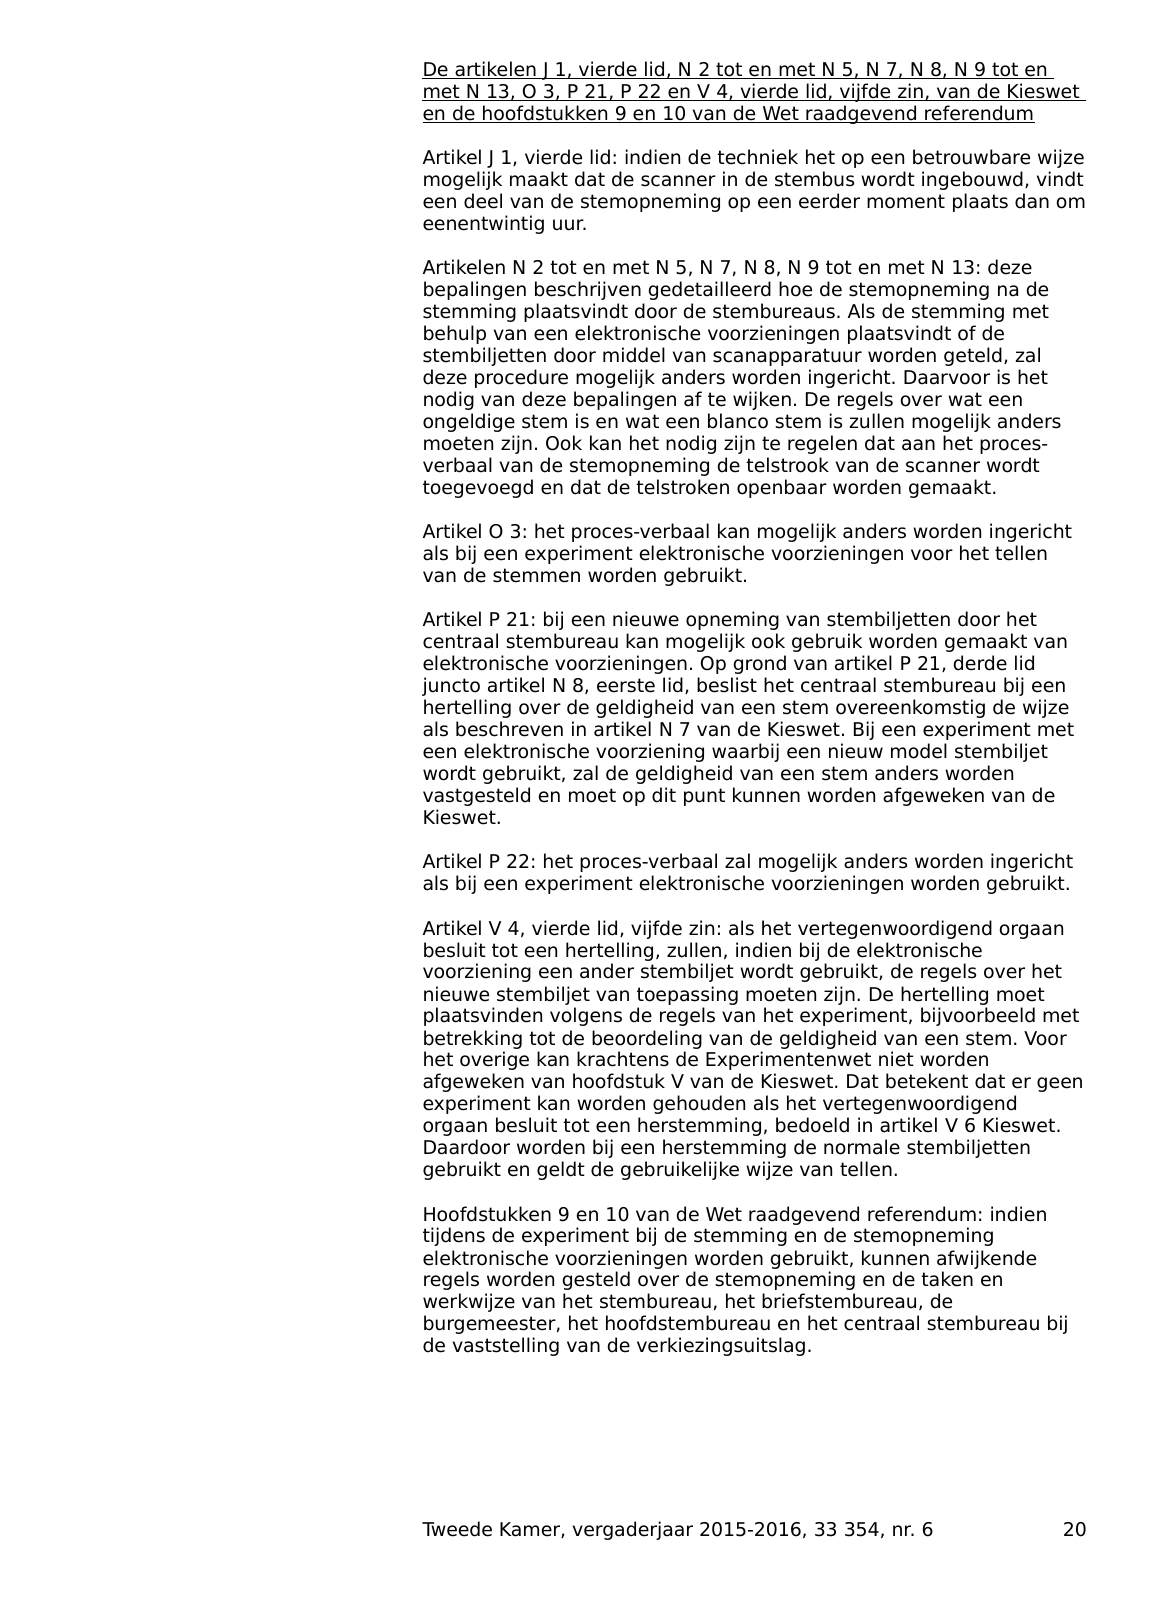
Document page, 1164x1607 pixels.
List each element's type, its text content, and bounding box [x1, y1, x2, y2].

text Artikelen N 2 tot en met N 5, N 7, N 8, N 9 tot en met N 13: deze bepalingen beschrijven gedetailleerd hoe de stemopneming na de stemming plaatsvindt door de stembureaus. Als de stemming met behulp van een elektronische voorzieningen plaatsvindt of de stembiljetten door middel van scanapparatuur worden geteld, zal deze procedure mogelijk anders worden ingericht. Daarvoor is het nodig van deze bepalingen af te wijken. De regels over wat een ongeldige stem is en wat een blanco stem is zullen mogelijk anders moeten zijn. Ook kan het nodig zijn te regelen dat aan het proces-verbaal van de stemopneming de telstrook van de scanner wordt toegevoegd en dat de telstroken openbaar worden gemaakt. [422, 257, 1087, 499]
text Hoofdstukken 9 en 10 van de Wet raadgevend referendum: indien tijdens de experiment bij de stemming en de stemopneming elektronische voorzieningen worden gebruikt, kunnen afwijkende regels worden gesteld over de stemopneming en de taken en werkwijze van het stembureau, het briefstembureau, de burgemeester, het hoofdstembureau en het centraal stembureau bij de vaststelling van de verkiezingsuitslag. [422, 1203, 1087, 1357]
text Artikel J 1, vierde lid: indien de techniek het op een betrouwbare wijze mogelijk maakt dat de scanner in de stembus wordt ingebouwd, vindt een deel van de stemopneming op een eerder moment plaats dan om eenentwintig uur. [422, 147, 1087, 235]
text Artikel P 22: het proces-verbaal zal mogelijk anders worden ingericht als bij een experiment elektronische voorzieningen worden gebruikt. [422, 851, 1087, 895]
subtitle De artikelen J 1, vierde lid, N 2 tot en met N 5, N 7, N 8, N 9 tot en met N 13, O 3, P 21, P 22 en V 4, vierde lid, vijfde zin, van de Kieswet en de hoofdstukken 9 en 10 van de Wet raadgevend referendum [422, 59, 1087, 125]
text Artikel P 21: bij een nieuwe opneming van stembiljetten door het centraal stembureau kan mogelijk ook gebruik worden gemaakt van elektronische voorzieningen. Op grond van artikel P 21, derde lid juncto artikel N 8, eerste lid, beslist het centraal stembureau bij een hertelling over de geldigheid van een stem overeenkomstig de wijze als beschreven in artikel N 7 van de Kieswet. Bij een experiment met een elektronische voorziening waarbij een nieuw model stembiljet wordt gebruikt, zal de geldigheid van een stem anders worden vastgesteld en moet op dit punt kunnen worden afgeweken van de Kieswet. [422, 609, 1087, 829]
text Artikel O 3: het proces-verbaal kan mogelijk anders worden ingericht als bij een experiment elektronische voorzieningen voor het tellen van de stemmen worden gebruikt. [422, 521, 1087, 587]
text Artikel V 4, vierde lid, vijfde zin: als het vertegenwoordigend orgaan besluit tot een hertelling, zullen, indien bij de elektronische voorziening een ander stembiljet wordt gebruikt, de regels over het nieuwe stembiljet van toepassing moeten zijn. De hertelling moet plaatsvinden volgens de regels van het experiment, bijvoorbeeld met betrekking tot de beoordeling van de geldigheid van een stem. Voor het overige kan krachtens de Experimentenwet niet worden afgeweken van hoofdstuk V van de Kieswet. Dat betekent dat er geen experiment kan worden gehouden als het vertegenwoordigend orgaan besluit tot een herstemming, bedoeld in artikel V 6 Kieswet. Daardoor worden bij een herstemming de normale stembiljetten gebruikt en geldt de gebruikelijke wijze van tellen. [422, 917, 1087, 1181]
